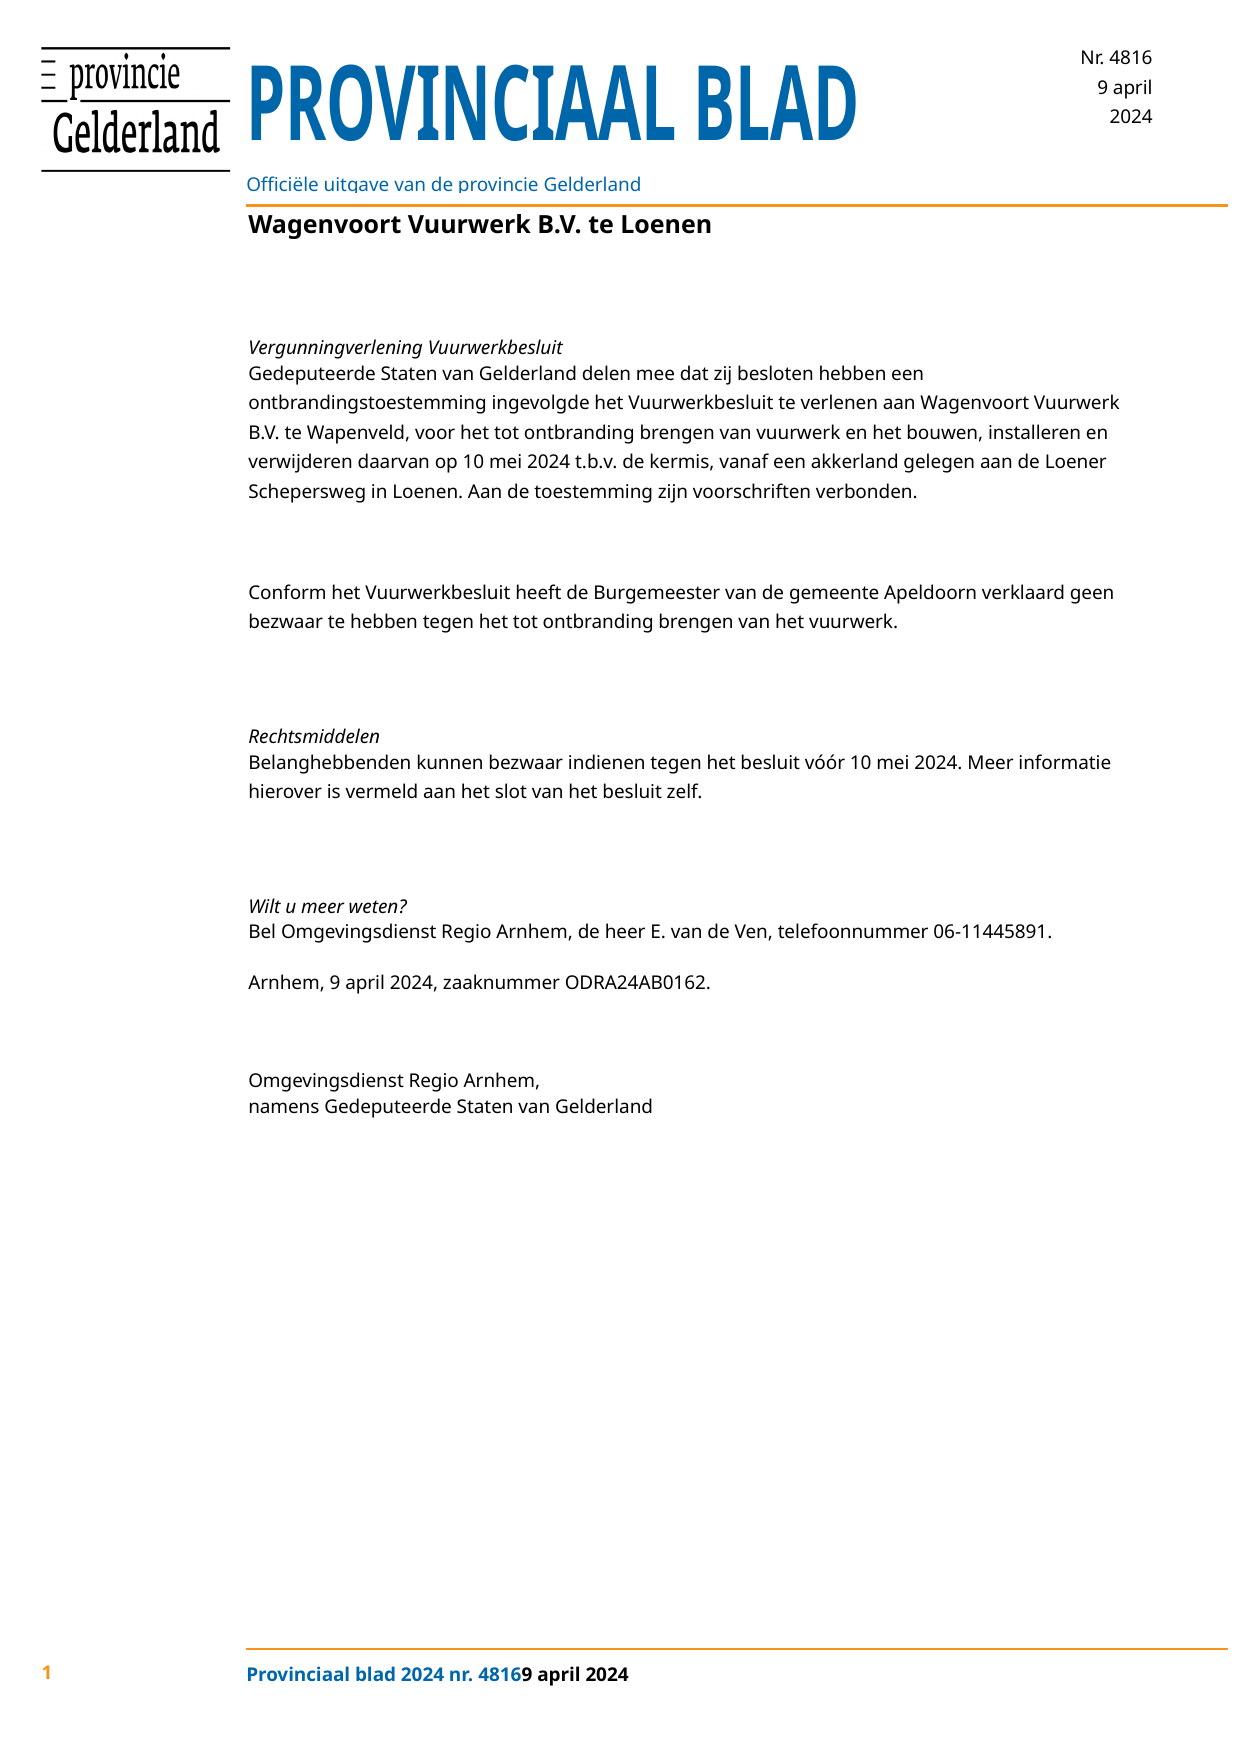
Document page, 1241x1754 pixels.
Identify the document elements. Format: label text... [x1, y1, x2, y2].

text Wagenvoort Vuurwerk B.V. te Loenen [248, 207, 1152, 241]
text Conform het Vuurwerkbesluit heeft de Burgemeester van de gemeente Apeldoorn verklaard geen bezwaar te hebben tegen het tot ontbranding brengen van het vuurwerk. [248, 579, 1152, 634]
text Gedeputeerde Staten van Gelderland delen mee dat zij besloten hebben een ontbrandingstoestemming ingevolgde het Vuurwerkbesluit te verlenen aan Wagenvoort Vuurwerk B.V. te Wapenveld, voor het tot ontbranding brengen van vuurwerk en het bouwen, installeren en verwijderen daarvan op 10 mei 2024 t.b.v. de kermis, vanaf een akkerland gelegen aan de Loener Schepersweg in Loenen. Aan de toestemming zijn voorschriften verbonden. [248, 360, 1152, 504]
text namens Gedeputeerde Staten van Gelderland [248, 1093, 1152, 1119]
text Belanghebbenden kunnen bezwaar indienen tegen het besluit vóór 10 mei 2024. Meer informatie hierover is vermeld aan het slot van het besluit zelf. [248, 749, 1152, 804]
picture [41, 47, 231, 172]
text Wilt u meer weten? [248, 893, 1152, 918]
text Omgevingsdienst Regio Arnhem, [248, 1067, 1152, 1093]
text Arnhem, 9 april 2024, zaaknummer ODRA24AB0162. [248, 969, 1152, 995]
text Bel Omgevingsdienst Regio Arnhem, de heer E. van de Ven, telefoonnummer 06-11445891. [248, 918, 1152, 944]
text Vergunningverlening Vuurwerkbesluit [248, 334, 1152, 360]
text Rechtsmiddelen [248, 723, 1152, 749]
